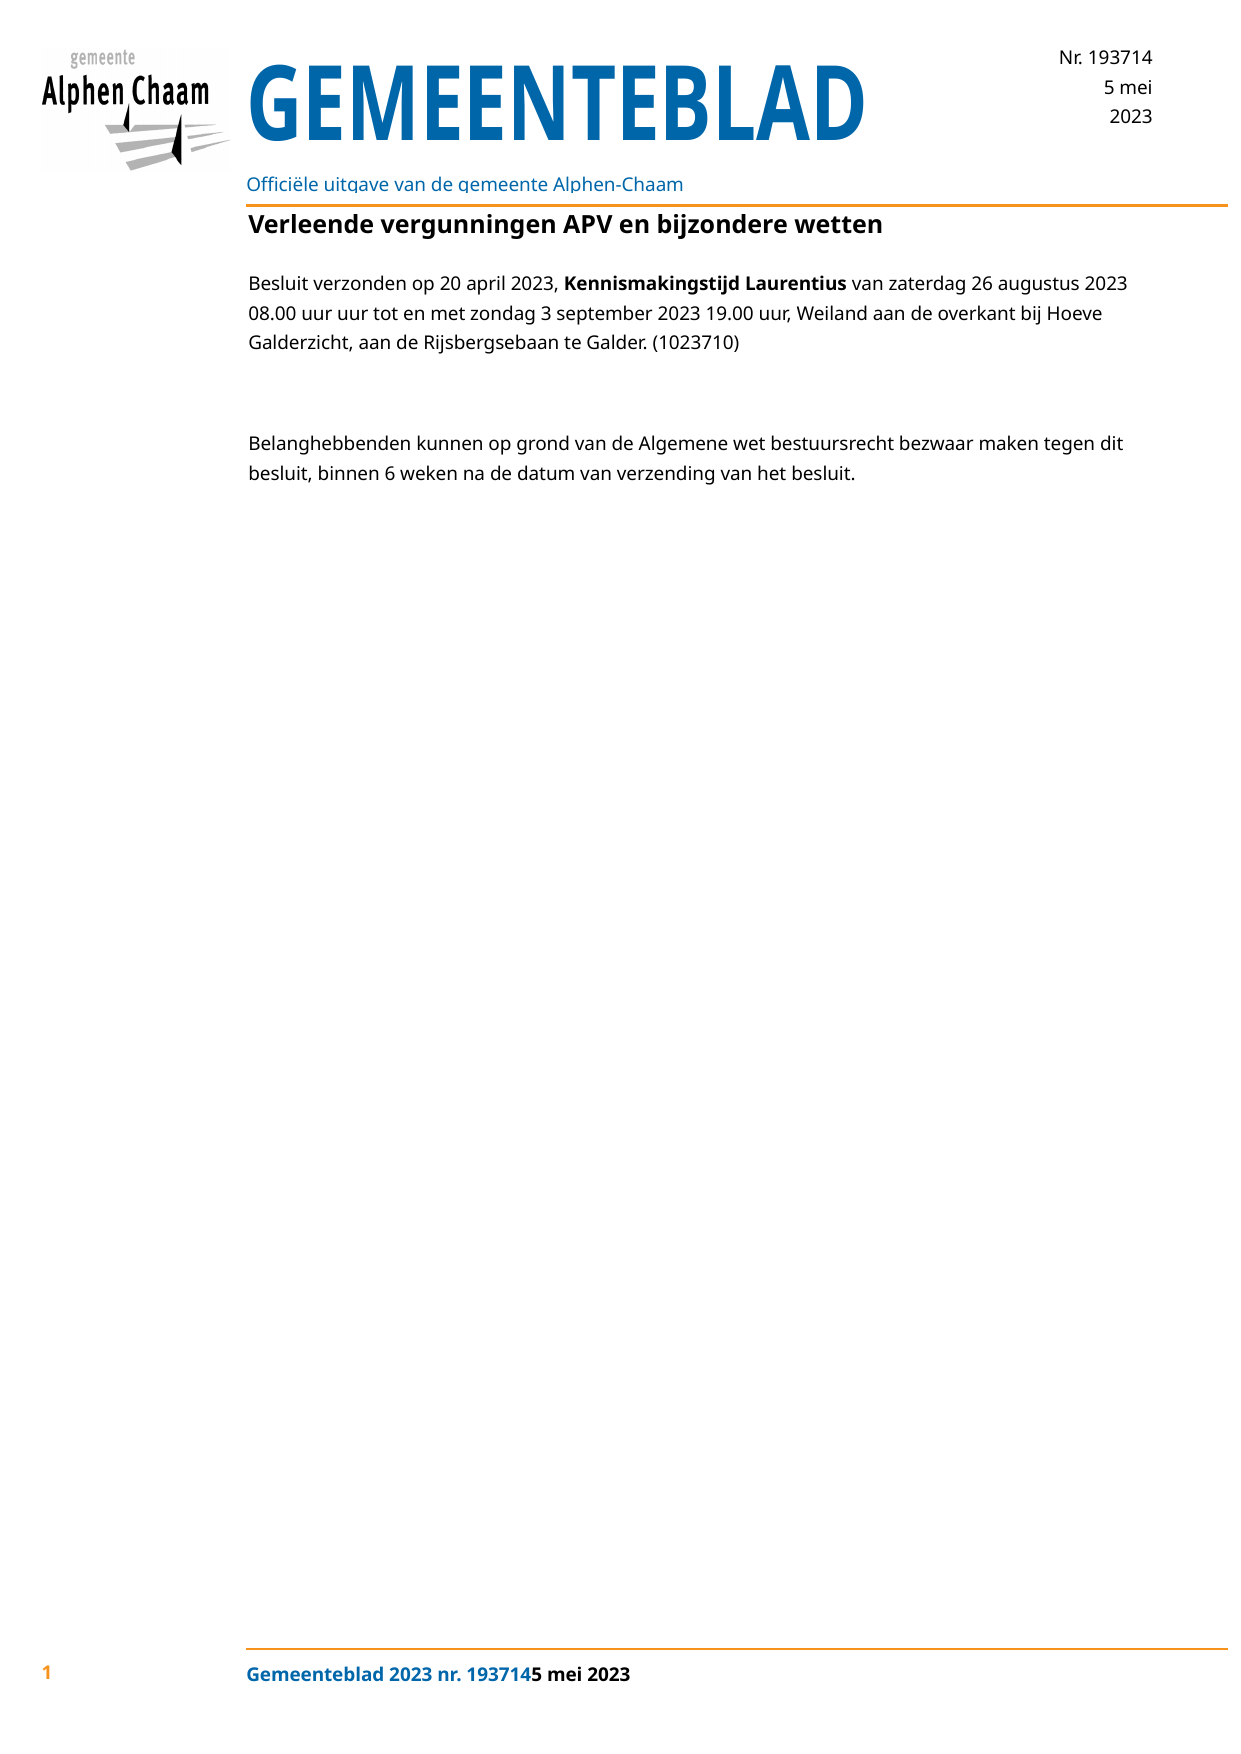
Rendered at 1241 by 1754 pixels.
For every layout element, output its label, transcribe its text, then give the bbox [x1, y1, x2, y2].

text Besluit verzonden op 20 april 2023, Kennismakingstijd Laurentius van zaterdag 26 augustus 2023 08.00 uur uur tot en met zondag 3 september 2023 19.00 uur, Weiland aan de overkant bij Hoeve Galderzicht, aan de Rijsbergsebaan te Galder. (1023710) [248, 270, 1152, 355]
picture [41, 47, 231, 172]
text Belanghebbenden kunnen op grond van de Algemene wet bestuursrecht bezwaar maken tegen dit besluit, binnen 6 weken na de datum van verzending van het besluit. [248, 430, 1152, 486]
text Verleende vergunningen APV en bijzondere wetten [248, 207, 1152, 241]
